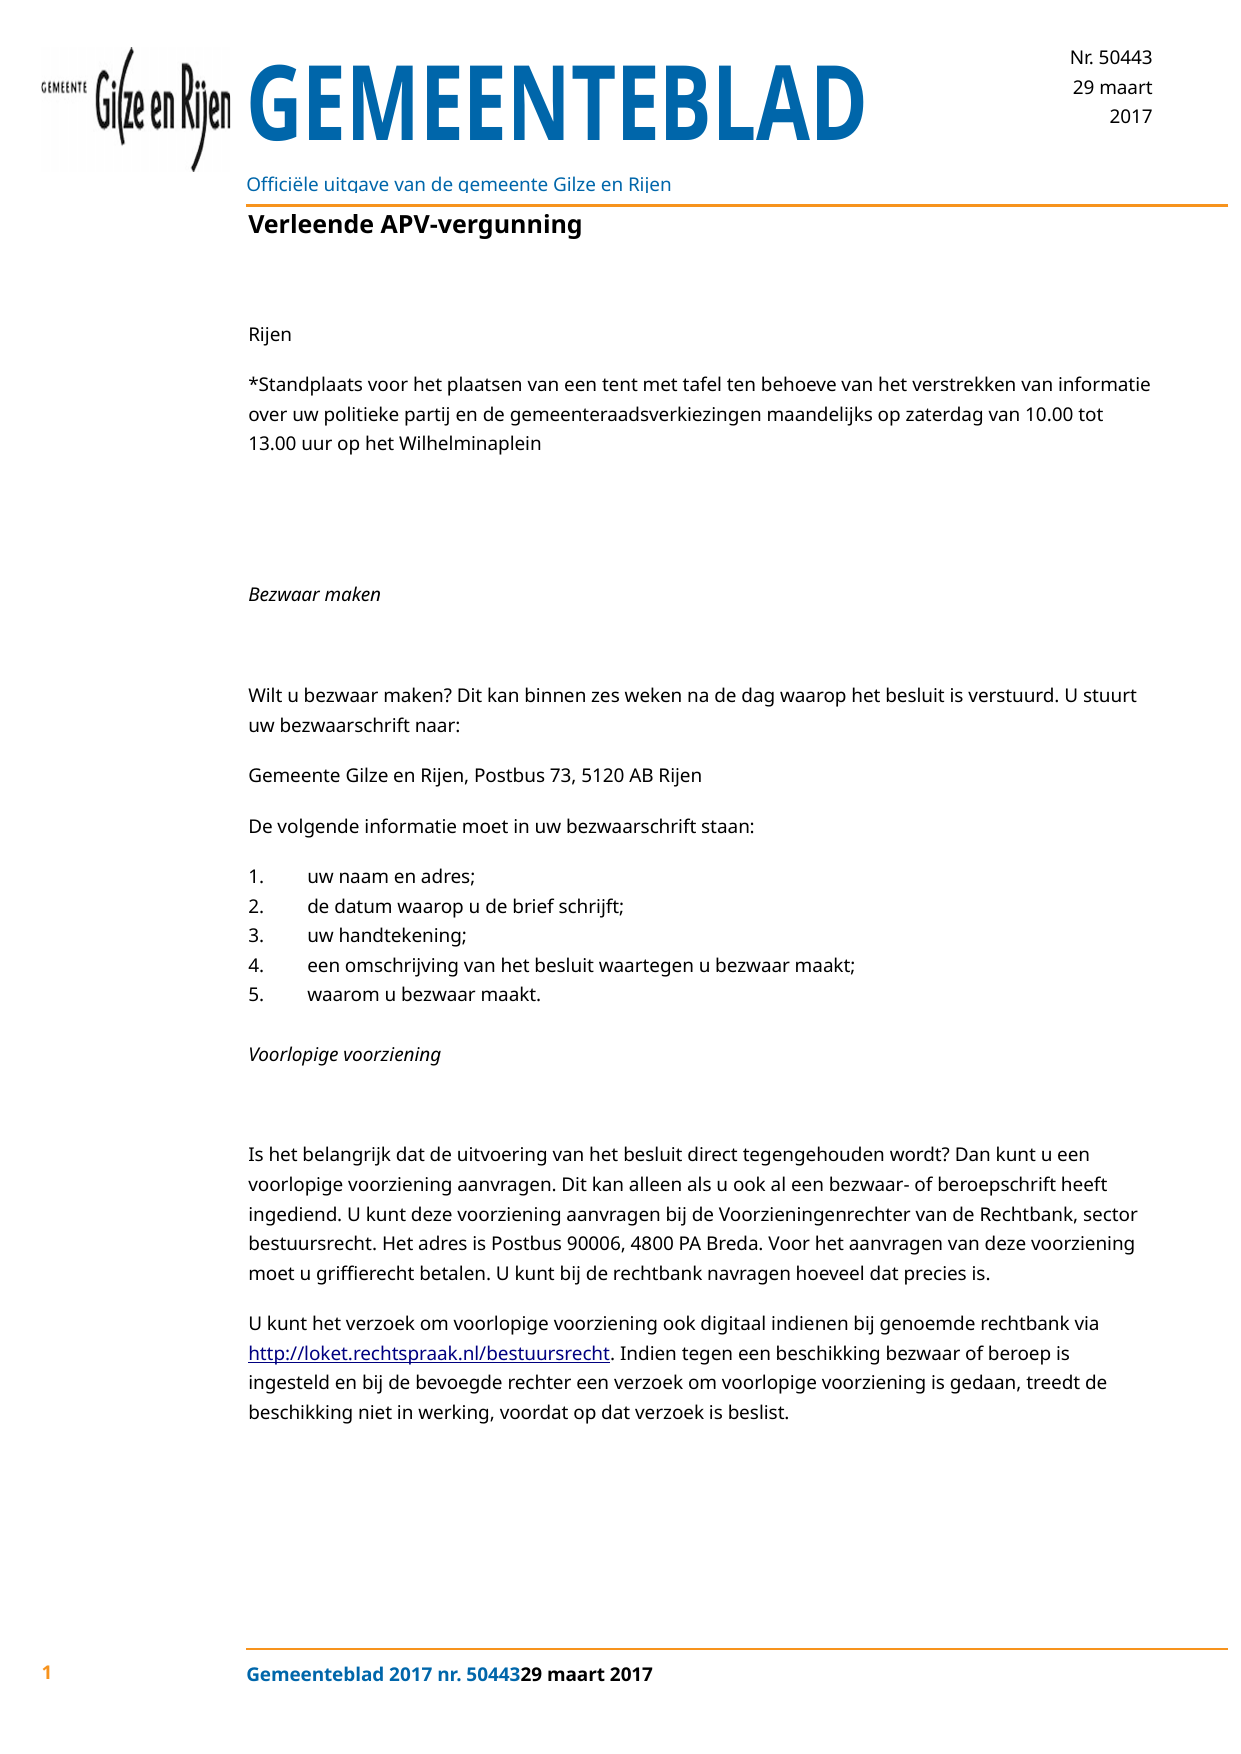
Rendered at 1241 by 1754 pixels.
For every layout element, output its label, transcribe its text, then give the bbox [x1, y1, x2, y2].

list uw handtekening; [248, 922, 1152, 948]
list waarom u bezwaar maakt. [248, 982, 1152, 1007]
list uw naam en adres; [248, 863, 1152, 889]
text U kunt het verzoek om voorlopige voorziening ook digitaal indienen bij genoemde rechtbank via http://loket.rechtspraak.nl/bestuursrecht. Indien tegen een beschikking bezwaar of beroep is ingesteld en bij de bevoegde rechter een verzoek om voorlopige voorziening is gedaan, treedt de beschikking niet in werking, voordat op dat verzoek is beslist. [248, 1310, 1152, 1425]
text Wilt u bezwaar maken? Dit kan binnen zes weken na de dag waarop het besluit is verstuurd. U stuurt uw bezwaarschrift naar: [248, 682, 1152, 738]
text Bezwaar maken [248, 582, 1152, 607]
text Rijen [248, 321, 1152, 346]
text *Standplaats voor het plaatsen van een tent met tafel ten behoeve van het verstrekken van informatie over uw politieke partij en de gemeenteraadsverkiezingen maandelijks op zaterdag van 10.00 tot 13.00 uur op het Wilhelminaplein [248, 371, 1152, 456]
text De volgende informatie moet in uw bezwaarschrift staan: [248, 813, 1152, 838]
list een omschrijving van het besluit waartegen u bezwaar maakt; [248, 952, 1152, 978]
text Gemeente Gilze en Rijen, Postbus 73, 5120 AB Rijen [248, 762, 1152, 788]
list de datum waarop u de brief schrijft; [248, 893, 1152, 918]
text Verleende APV-vergunning [248, 207, 1152, 241]
text Voorlopige voorziening [248, 1041, 1152, 1066]
text Is het belangrijk dat de uitvoering van het besluit direct tegengehouden wordt? Dan kunt u een voorlopige voorziening aanvragen. Dit kan alleen als u ook al een bezwaar- of beroepschrift heeft ingediend. U kunt deze voorziening aanvragen bij de Voorzieningenrechter van de Rechtbank, sector bestuursrecht. Het adres is Postbus 90006, 4800 PA Breda. Voor het aanvragen van deze voorziening moet u griffierecht betalen. U kunt bij de rechtbank navragen hoeveel dat precies is. [248, 1142, 1152, 1286]
picture [41, 47, 231, 172]
